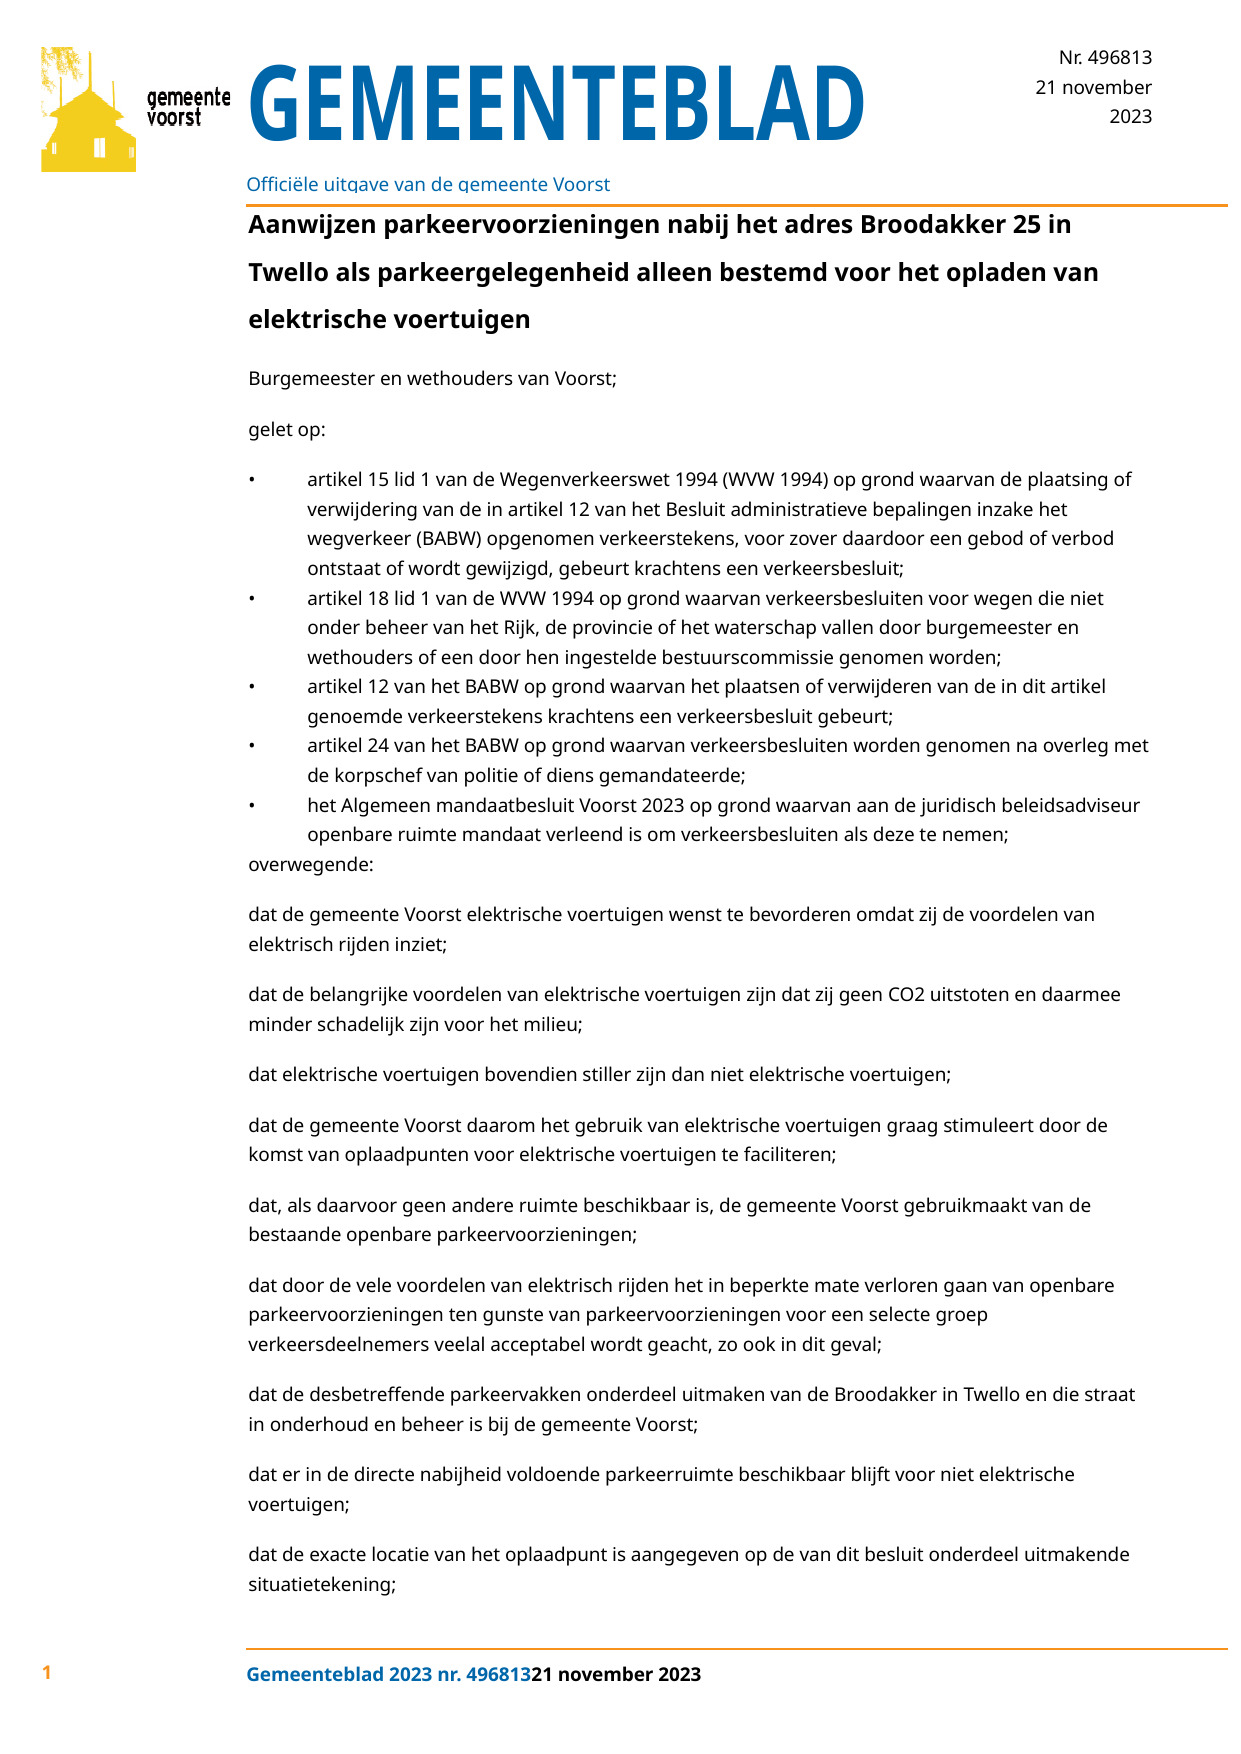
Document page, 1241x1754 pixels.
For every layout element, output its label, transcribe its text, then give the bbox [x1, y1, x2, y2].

picture [41, 47, 231, 172]
text overwegende: [248, 851, 1152, 877]
text dat, als daarvoor geen andere ruimte beschikbaar is, de gemeente Voorst gebruikmaakt van de bestaande openbare parkeervoorzieningen; [248, 1192, 1152, 1247]
text dat elektrische voertuigen bovendien stiller zijn dan niet elektrische voertuigen; [248, 1061, 1152, 1087]
list het Algemeen mandaatbesluit Voorst 2023 op grond waarvan aan de juridisch beleidsadviseur openbare ruimte mandaat verleend is om verkeersbesluiten als deze te nemen; [248, 792, 1152, 847]
text dat de exacte locatie van het oplaadpunt is aangegeven op de van dit besluit onderdeel uitmakende situatietekening; [248, 1541, 1152, 1597]
text Aanwijzen parkeervoorzieningen nabij het adres Broodakker 25 in Twello als parkeergelegenheid alleen bestemd voor het opladen van elektrische voertuigen [248, 207, 1152, 336]
text dat de gemeente Voorst elektrische voertuigen wenst te bevorderen omdat zij de voordelen van elektrisch rijden inziet; [248, 901, 1152, 957]
text Burgemeester en wethouders van Voorst; [248, 366, 1152, 391]
text dat de desbetreffende parkeervakken onderdeel uitmaken van de Broodakker in Twello en die straat in onderhoud en beheer is bij de gemeente Voorst; [248, 1381, 1152, 1437]
text dat er in de directe nabijheid voldoende parkeerruimte beschikbaar blijft voor niet elektrische voertuigen; [248, 1461, 1152, 1517]
text dat de belangrijke voordelen van elektrische voertuigen zijn dat zij geen CO2 uitstoten en daarmee minder schadelijk zijn voor het milieu; [248, 981, 1152, 1037]
text dat de gemeente Voorst daarom het gebruik van elektrische voertuigen graag stimuleert door de komst van oplaadpunten voor elektrische voertuigen te faciliteren; [248, 1112, 1152, 1167]
text dat door de vele voordelen van elektrisch rijden het in beperkte mate verloren gaan van openbare parkeervoorzieningen ten gunste van parkeervoorzieningen voor een selecte groep verkeersdeelnemers veelal acceptabel wordt geacht, zo ook in dit geval; [248, 1272, 1152, 1357]
list artikel 18 lid 1 van de WVW 1994 op grond waarvan verkeersbesluiten voor wegen die niet onder beheer van het Rijk, de provincie of het waterschap vallen door burgemeester en wethouders of een door hen ingestelde bestuurscommissie genomen worden; [248, 585, 1152, 669]
text gelet op: [248, 416, 1152, 442]
list artikel 15 lid 1 van de Wegenverkeerswet 1994 (WVW 1994) op grond waarvan de plaatsing of verwijdering van de in artikel 12 van het Besluit administratieve bepalingen inzake het wegverkeer (BABW) opgenomen verkeerstekens, voor zover daardoor een gebod of verbod ontstaat of wordt gewijzigd, gebeurt krachtens een verkeersbesluit; [248, 466, 1152, 581]
list artikel 24 van het BABW op grond waarvan verkeersbesluiten worden genomen na overleg met de korpschef van politie of diens gemandateerde; [248, 733, 1152, 788]
list artikel 12 van het BABW op grond waarvan het plaatsen of verwijderen van de in dit artikel genoemde verkeerstekens krachtens een verkeersbesluit gebeurt; [248, 673, 1152, 729]
